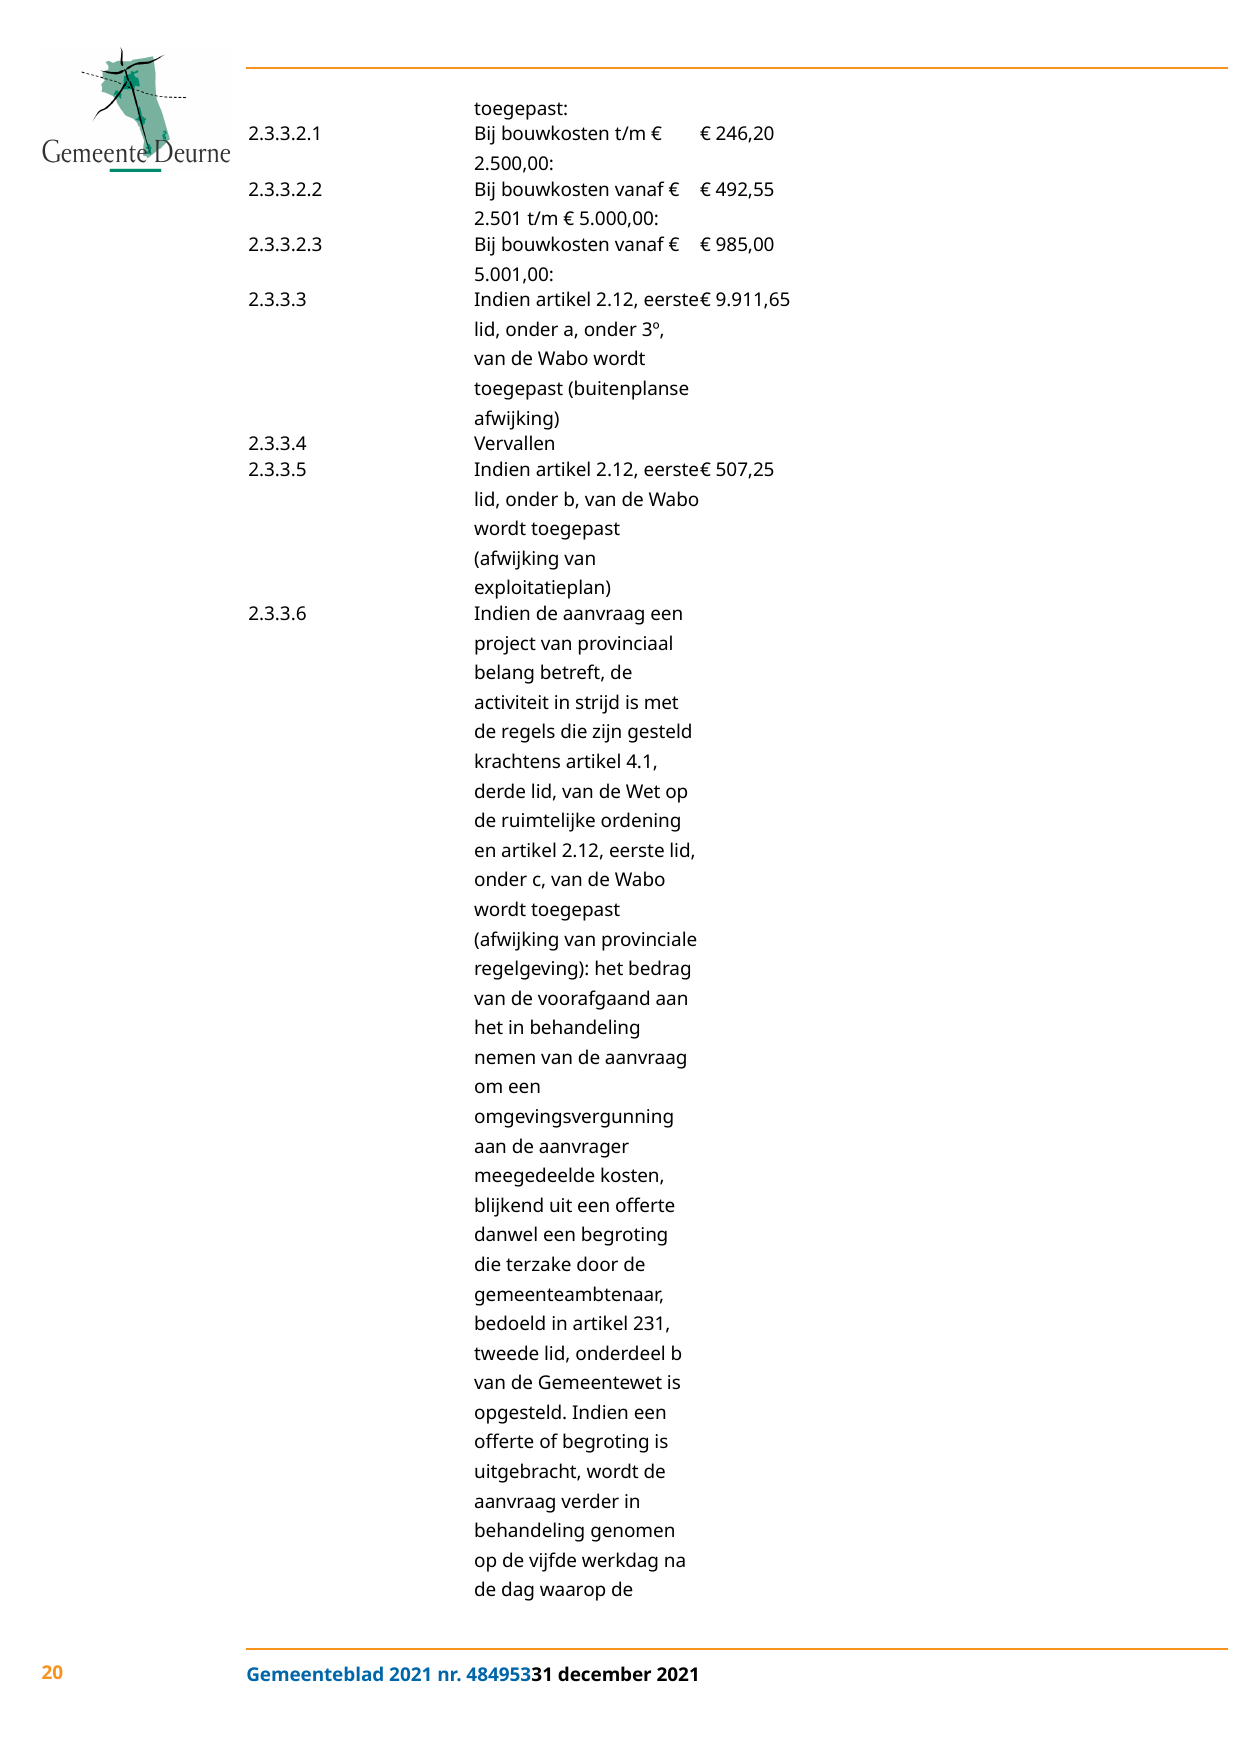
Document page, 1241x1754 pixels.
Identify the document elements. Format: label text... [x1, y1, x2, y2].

table_cell € 492,55 [700, 176, 926, 231]
table_cell [926, 176, 1152, 231]
table_cell [926, 456, 1152, 600]
picture [41, 47, 231, 172]
table_cell € 246,20 [700, 121, 926, 176]
table_cell Indien de aanvraag een project van provinciaal belang betreft, de activiteit in strijd is met de regels die zijn gesteld krachtens artikel 4.1, derde lid, van de Wet op de ruimtelijke ordening en artikel 2.12, eerste lid, onder c, van de Wabo wordt toegepast (afwijking van provinciale regelgeving): het bedrag van de voorafgaand aan het in behandeling nemen van de aanvraag om een omgevingsvergunning aan de aanvrager meegedeelde kosten, blijkend uit een offerte danwel een begroting die terzake door de gemeenteambtenaar, bedoeld in artikel 231, tweede lid, onderdeel b van de Gemeentewet is opgesteld. Indien een offerte of begroting is uitgebracht, wordt de aanvraag verder in behandeling genomen op de vijfde werkdag na de dag waarop de [474, 600, 700, 1602]
table_cell Bij bouwkosten vanaf € 5.001,00: [474, 231, 700, 286]
table_cell [926, 600, 1152, 1602]
table_cell [700, 600, 926, 1602]
table_cell [926, 95, 1152, 121]
table_cell [248, 95, 474, 121]
table_cell Indien artikel 2.12, eerste lid, onder a, onder 3º, van de Wabo wordt toegepast (buitenplanse afwijking) [474, 286, 700, 431]
table_cell [926, 286, 1152, 431]
table_cell Bij bouwkosten t/m € 2.500,00: [474, 121, 700, 176]
table_cell 2.3.3.2.2 [248, 176, 474, 231]
table_cell 2.3.3.6 [248, 600, 474, 1602]
table_cell 2.3.3.3 [248, 286, 474, 431]
table_cell 2.3.3.2.3 [248, 231, 474, 286]
table_cell Indien artikel 2.12, eerste lid, onder b, van de Wabo wordt toegepast (afwijking van exploitatieplan) [474, 456, 700, 600]
table_cell € 9.911,65 [700, 286, 926, 431]
table_cell 2.3.3.5 [248, 456, 474, 600]
table_cell € 985,00 [700, 231, 926, 286]
table_cell 2.3.3.4 [248, 431, 474, 456]
table_cell [700, 431, 926, 456]
table_cell Vervallen [474, 431, 700, 456]
table_cell Bij bouwkosten vanaf € 2.501 t/m € 5.000,00: [474, 176, 700, 231]
table_cell 2.3.3.2.1 [248, 121, 474, 176]
table_cell toegepast: [474, 95, 700, 121]
table_cell [926, 231, 1152, 286]
table_cell [700, 95, 926, 121]
table_cell [926, 121, 1152, 176]
table_cell € 507,25 [700, 456, 926, 600]
table_cell [926, 431, 1152, 456]
